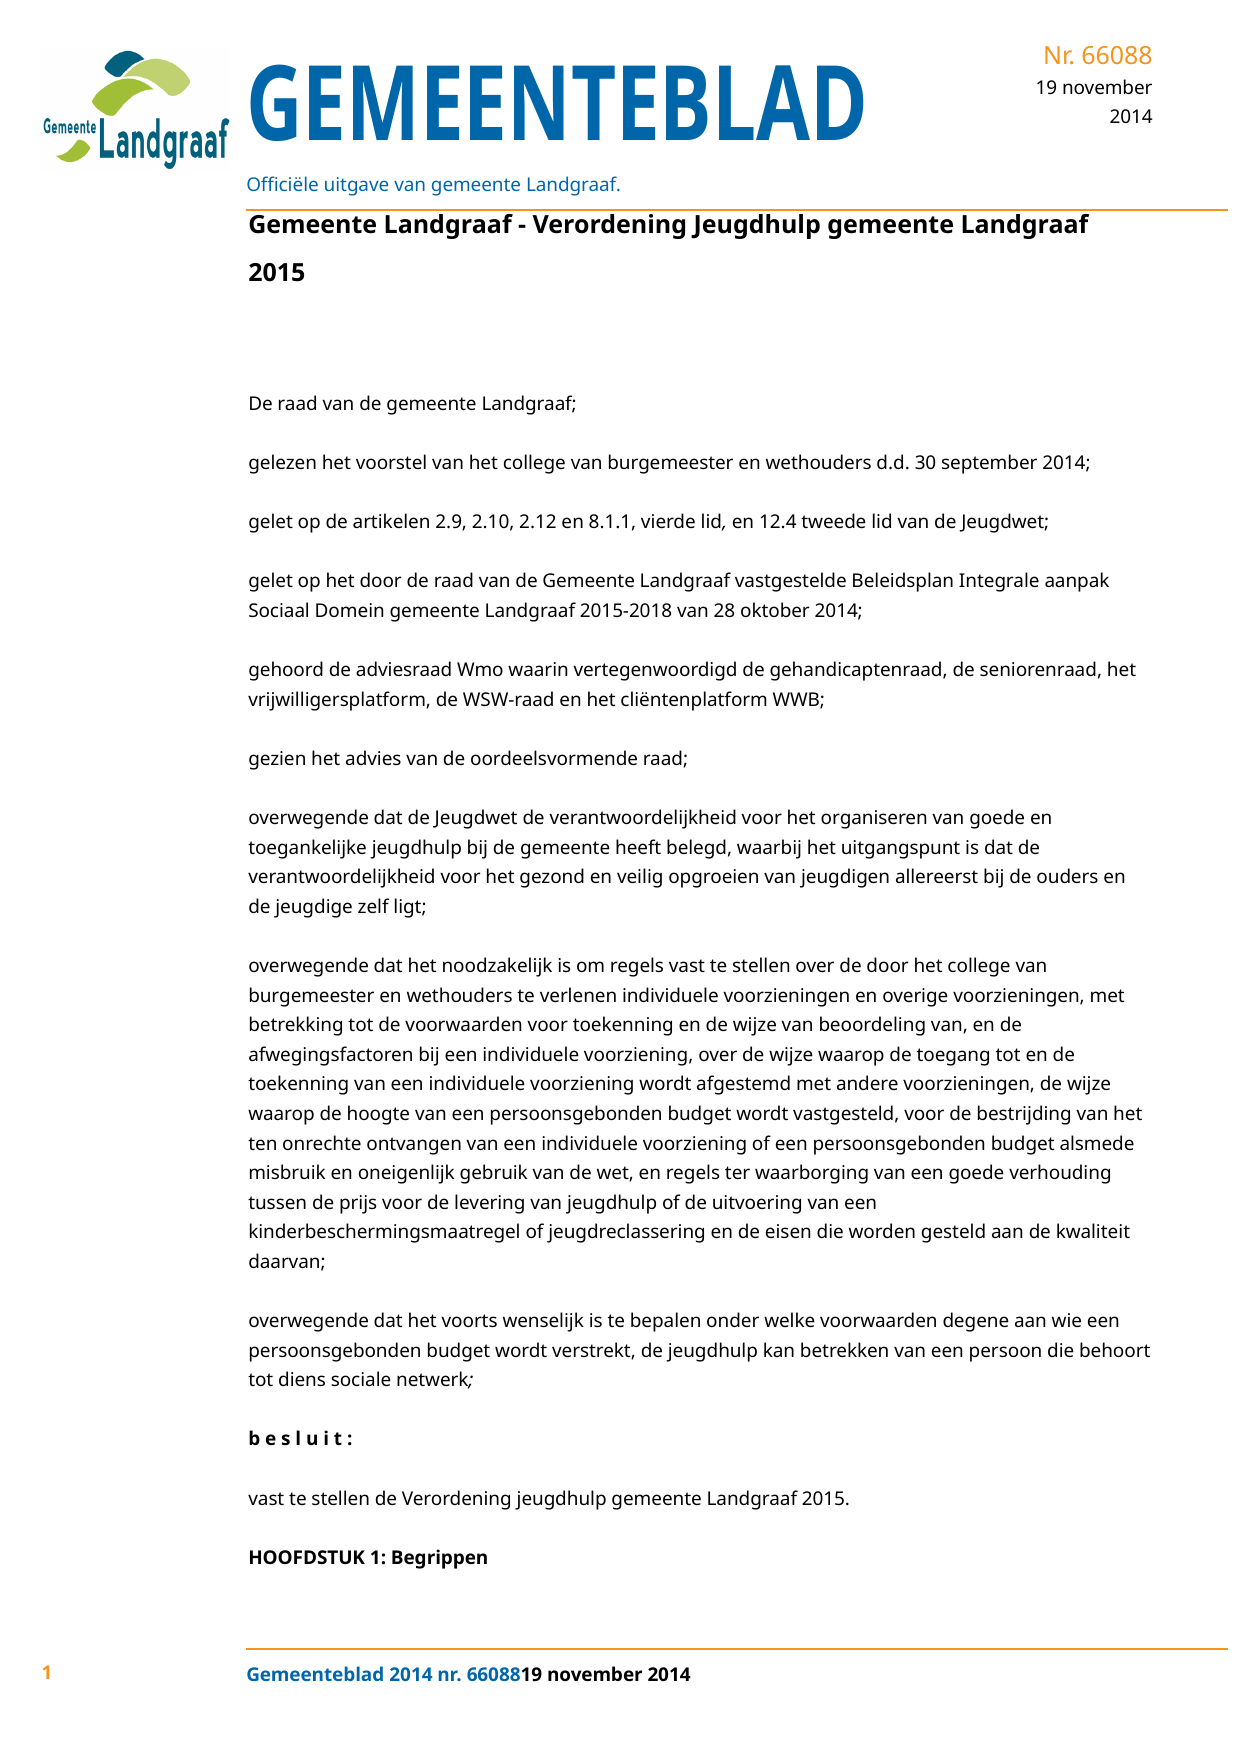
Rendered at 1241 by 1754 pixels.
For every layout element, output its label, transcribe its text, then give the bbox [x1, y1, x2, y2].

text gehoord de adviesraad Wmo waarin vertegenwoordigd de gehandicaptenraad, de seniorenraad, het vrijwilligersplatform, de WSW-raad en het cliëntenplatform WWB; [248, 656, 1152, 712]
text Gemeente Landgraaf - Verordening Jeugdhulp gemeente Landgraaf 2015 [248, 211, 1152, 288]
text gelezen het voorstel van het college van burgemeester en wethouders d.d. 30 september 2014; [248, 449, 1152, 475]
text De raad van de gemeente Landgraaf; [248, 390, 1152, 416]
text HOOFDSTUK 1: Begrippen [248, 1544, 1152, 1570]
text overwegende dat de Jeugdwet de verantwoordelijkheid voor het organiseren van goede en toegankelijke jeugdhulp bij de gemeente heeft belegd, waarbij het uitgangspunt is dat de verantwoordelijkheid voor het gezond en veilig opgroeien van jeugdigen allereerst bij de ouders en de jeugdige zelf ligt; [248, 804, 1152, 919]
picture [41, 47, 231, 172]
text overwegende dat het noodzakelijk is om regels vast te stellen over de door het college van burgemeester en wethouders te verlenen individuele voorzieningen en overige voorzieningen, met betrekking tot de voorwaarden voor toekenning en de wijze van beoordeling van, en de afwegingsfactoren bij een individuele voorziening, over de wijze waarop de toegang tot en de toekenning van een individuele voorziening wordt afgestemd met andere voorzieningen, de wijze waarop de hoogte van een persoonsgebonden budget wordt vastgesteld, voor de bestrijding van het ten onrechte ontvangen van een individuele voorziening of een persoonsgebonden budget alsmede misbruik en oneigenlijk gebruik van de wet, en regels ter waarborging van een goede verhouding tussen de prijs voor de levering van jeugdhulp of de uitvoering van een kinderbeschermingsmaatregel of jeugdreclassering en de eisen die worden gesteld aan de kwaliteit daarvan; [248, 952, 1152, 1274]
text b e s l u i t : [248, 1426, 1152, 1451]
text gezien het advies van de oordeelsvormende raad; [248, 745, 1152, 771]
text vast te stellen de Verordening jeugdhulp gemeente Landgraaf 2015. [248, 1485, 1152, 1511]
text overwegende dat het voorts wenselijk is te bepalen onder welke voorwaarden degene aan wie een persoonsgebonden budget wordt verstrekt, de jeugdhulp kan betrekken van een persoon die behoort tot diens sociale netwerk; [248, 1307, 1152, 1392]
text gelet op de artikelen 2.9, 2.10, 2.12 en 8.1.1, vierde lid, en 12.4 tweede lid van de Jeugdwet; [248, 508, 1152, 534]
text gelet op het door de raad van de Gemeente Landgraaf vastgestelde Beleidsplan Integrale aanpak Sociaal Domein gemeente Landgraaf 2015-2018 van 28 oktober 2014; [248, 568, 1152, 623]
